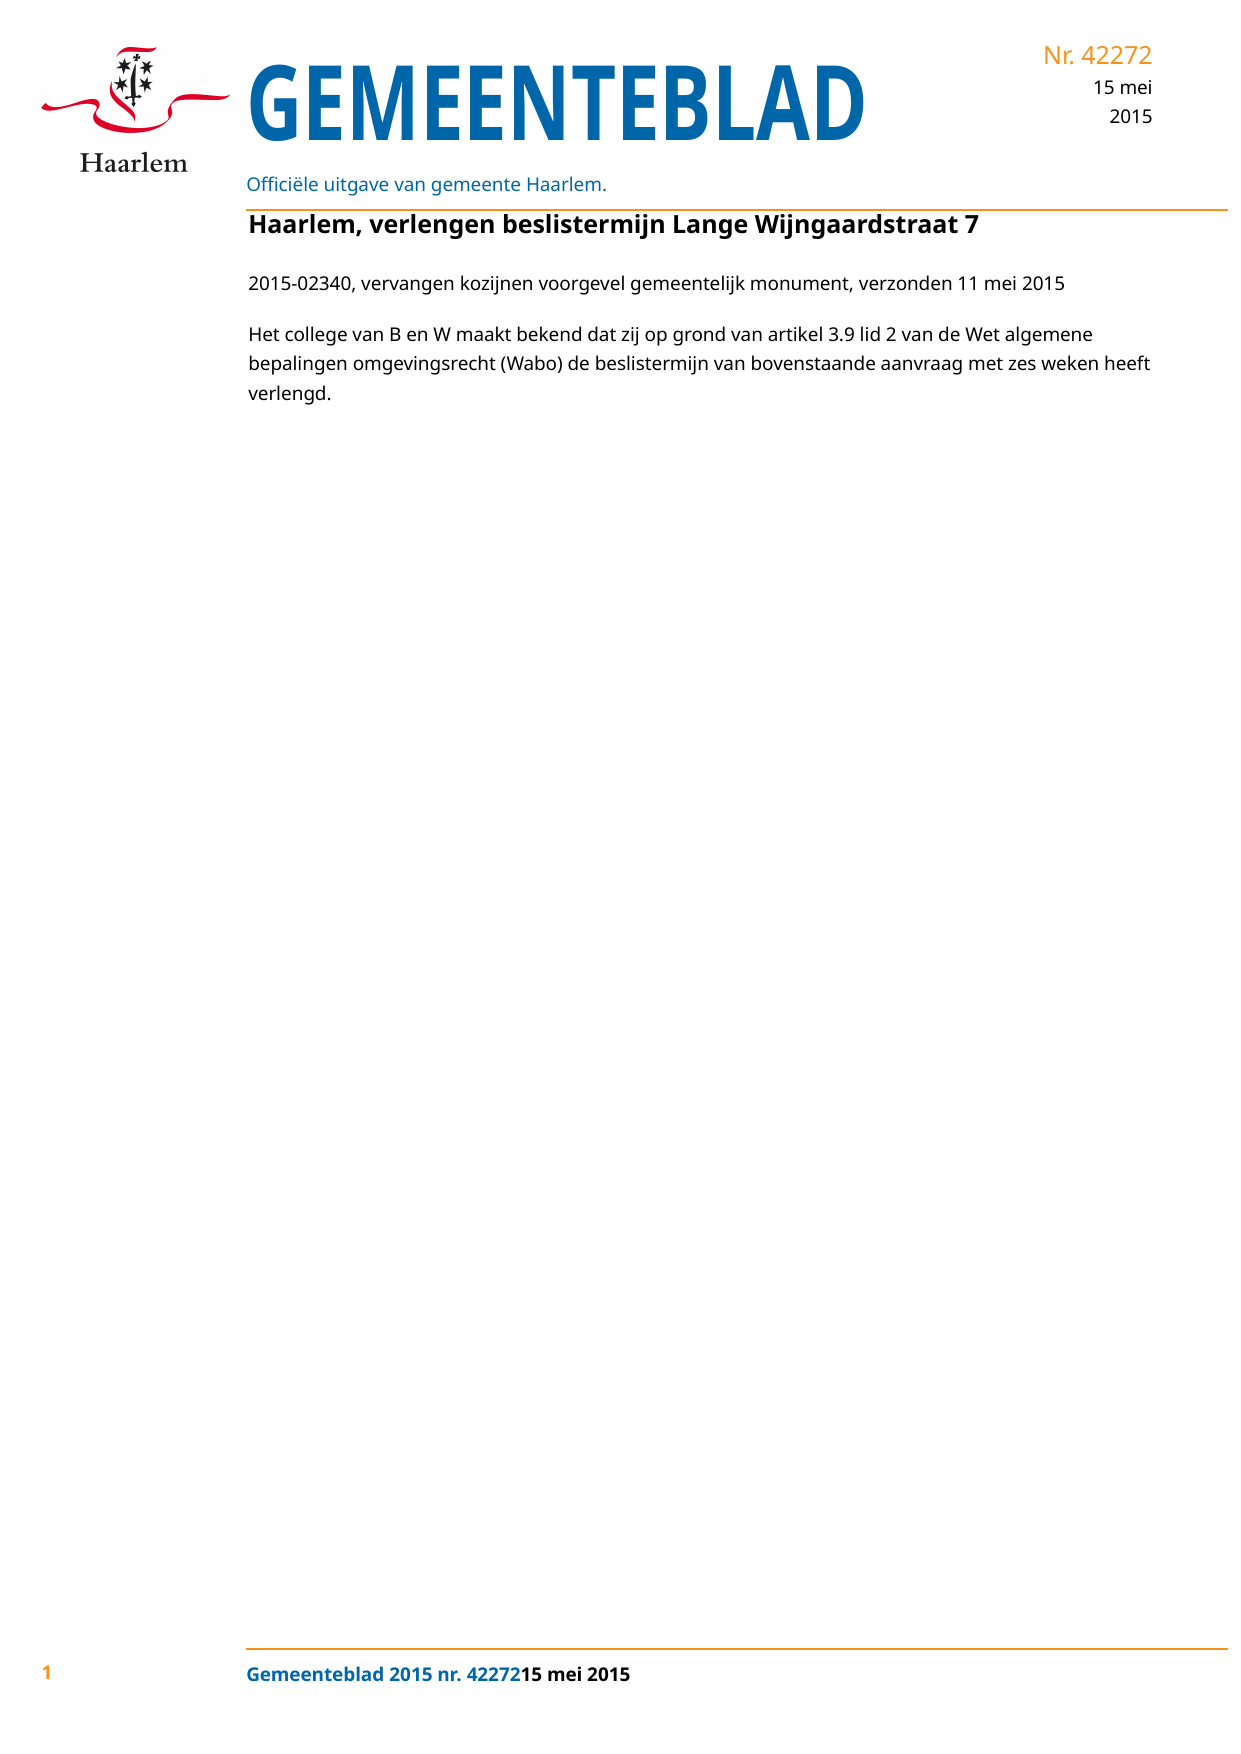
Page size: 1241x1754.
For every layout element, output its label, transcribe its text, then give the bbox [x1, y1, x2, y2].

text Haarlem, verlengen beslistermijn Lange Wijngaardstraat 7 [248, 211, 1152, 241]
text 2015-02340, vervangen kozijnen voorgevel gemeentelijk monument, verzonden 11 mei 2015 [248, 270, 1152, 296]
text Het college van B en W maakt bekend dat zij op grond van artikel 3.9 lid 2 van de Wet algemene bepalingen omgevingsrecht (Wabo) de beslistermijn van bovenstaande aanvraag met zes weken heeft verlengd. [248, 321, 1152, 406]
picture [41, 47, 231, 172]
